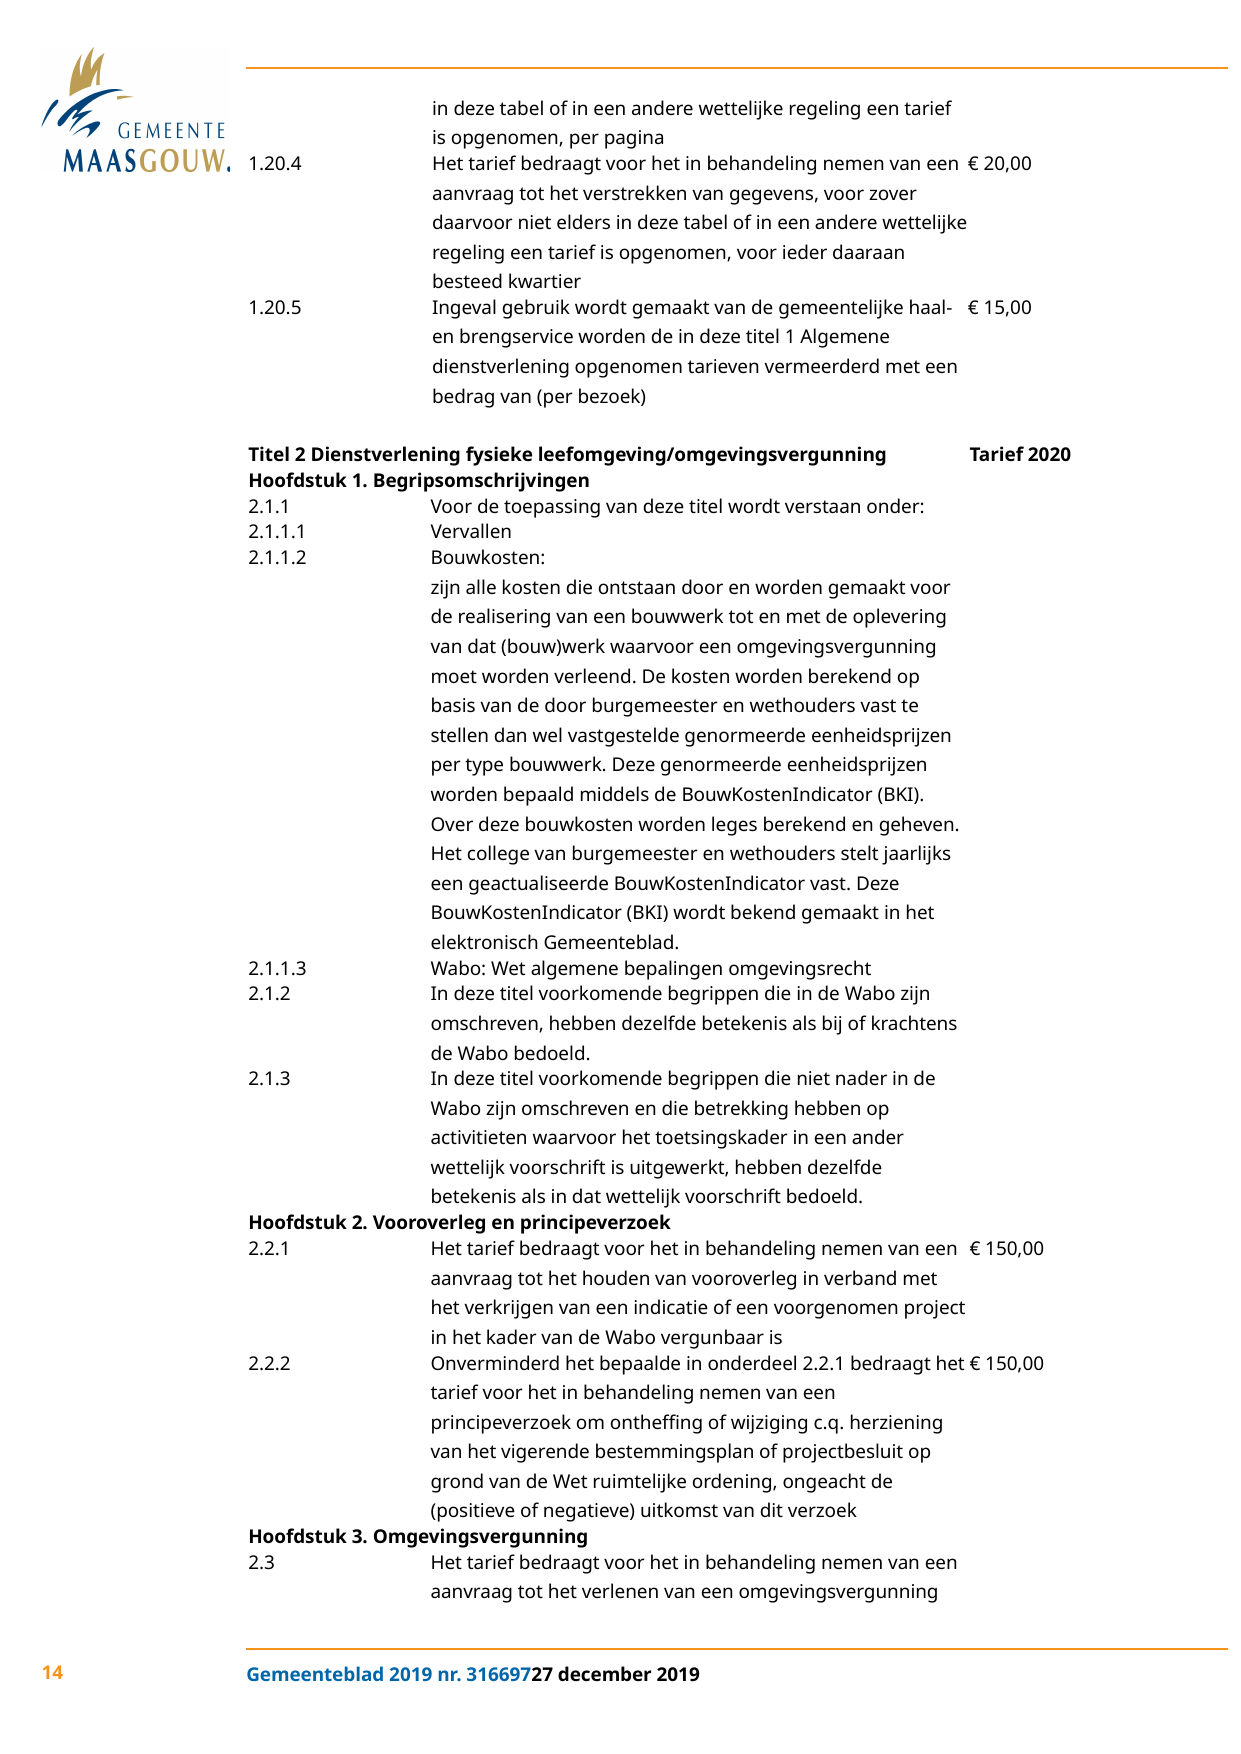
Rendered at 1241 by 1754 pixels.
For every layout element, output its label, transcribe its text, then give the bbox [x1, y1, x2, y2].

table_cell [969, 519, 1152, 544]
table_cell In deze titel voorkomende begrippen die niet nader in de Wabo zijn omschreven en die betrekking hebben op activitieten waarvoor het toetsingskader in een ander wettelijk voorschrift is uitgewerkt, hebben dezelfde betekenis als in dat wettelijk voorschrift bedoeld. [430, 1065, 969, 1209]
table_cell 2.1.1.1 [248, 519, 430, 544]
table_cell Onverminderd het bepaalde in onderdeel 2.2.1 bedraagt het tarief voor het in behandeling nemen van een principeverzoek om ontheffing of wijziging c.q. herziening van het vigerende bestemmingsplan of projectbesluit op grond van de Wet ruimtelijke ordening, ongeacht de (positieve of negatieve) uitkomst van dit verzoek [430, 1350, 969, 1523]
table_cell Hoofdstuk 3. Omgevingsvergunning [248, 1523, 1152, 1549]
table_cell [969, 981, 1152, 1065]
table_cell € 20,00 [968, 150, 1152, 294]
table_cell 2.1.1 [248, 493, 430, 519]
table_cell 1.20.4 [248, 150, 432, 294]
table_cell € 150,00 [969, 1350, 1152, 1523]
table_cell 2.2.2 [248, 1350, 430, 1523]
table_cell Bouwkosten: zijn alle kosten die ontstaan door en worden gemaakt voor de realisering van een bouwwerk tot en met de oplevering van dat (bouw)werk waarvoor een omgevingsvergunning moet worden verleend. De kosten worden berekend op basis van de door burgemeester en wethouders vast te stellen dan wel vastgestelde genormeerde eenheidsprijzen per type bouwwerk. Deze genormeerde eenheidsprijzen worden bepaald middels de BouwKostenIndicator (BKI). Over deze bouwkosten worden leges berekend en geheven. Het college van burgemeester en wethouders stelt jaarlijks een geactualiseerde BouwKostenIndicator vast. Deze BouwKostenIndicator (BKI) wordt bekend gemaakt in het elektronisch Gemeenteblad. [430, 545, 969, 955]
table_header Tarief 2020 [969, 442, 1152, 467]
table_cell € 15,00 [968, 294, 1152, 409]
table_cell 2.2.1 [248, 1235, 430, 1350]
table_cell Het tarief bedraagt voor het in behandeling nemen van een aanvraag tot het houden van vooroverleg in verband met het verkrijgen van een indicatie of een voorgenomen project in het kader van de Wabo vergunbaar is [430, 1235, 969, 1350]
table_cell Voor de toepassing van deze titel wordt verstaan onder: [430, 493, 969, 519]
table_cell [969, 1549, 1152, 1604]
table_cell [969, 1065, 1152, 1209]
table_cell 2.3 [248, 1549, 430, 1604]
table_cell [248, 95, 432, 150]
table_cell Vervallen [430, 519, 969, 544]
table_cell 1.20.5 [248, 294, 432, 409]
table_cell Wabo: Wet algemene bepalingen omgevingsrecht [430, 955, 969, 981]
table_cell € 150,00 [969, 1235, 1152, 1350]
table_cell 2.1.1.2 [248, 545, 430, 955]
table_cell Hoofdstuk 2. Vooroverleg en principeverzoek [248, 1210, 1152, 1235]
table_cell [969, 545, 1152, 955]
picture [41, 47, 231, 172]
table_cell In deze titel voorkomende begrippen die in de Wabo zijn omschreven, hebben dezelfde betekenis als bij of krachtens de Wabo bedoeld. [430, 981, 969, 1065]
table_cell Het tarief bedraagt voor het in behandeling nemen van een aanvraag tot het verstrekken van gegevens, voor zover daarvoor niet elders in deze tabel of in een andere wettelijke regeling een tarief is opgenomen, voor ieder daaraan besteed kwartier [432, 150, 968, 294]
table_cell [968, 95, 1152, 150]
table_cell 2.1.3 [248, 1065, 430, 1209]
table_cell [969, 955, 1152, 981]
table_cell 2.1.2 [248, 981, 430, 1065]
table_cell Ingeval gebruik wordt gemaakt van de gemeentelijke haal- en brengservice worden de in deze titel 1 Algemene dienstverlening opgenomen tarieven vermeerderd met een bedrag van (per bezoek) [432, 294, 968, 409]
table_cell [969, 493, 1152, 519]
table_cell Het tarief bedraagt voor het in behandeling nemen van een aanvraag tot het verlenen van een omgevingsvergunning [430, 1549, 969, 1604]
table_header Titel 2 Dienstverlening fysieke leefomgeving/omgevingsvergunning [248, 442, 969, 467]
table_cell Hoofdstuk 1. Begripsomschrijvingen [248, 467, 1152, 493]
table_cell in deze tabel of in een andere wettelijke regeling een tarief is opgenomen, per pagina [432, 95, 968, 150]
table_cell 2.1.1.3 [248, 955, 430, 981]
